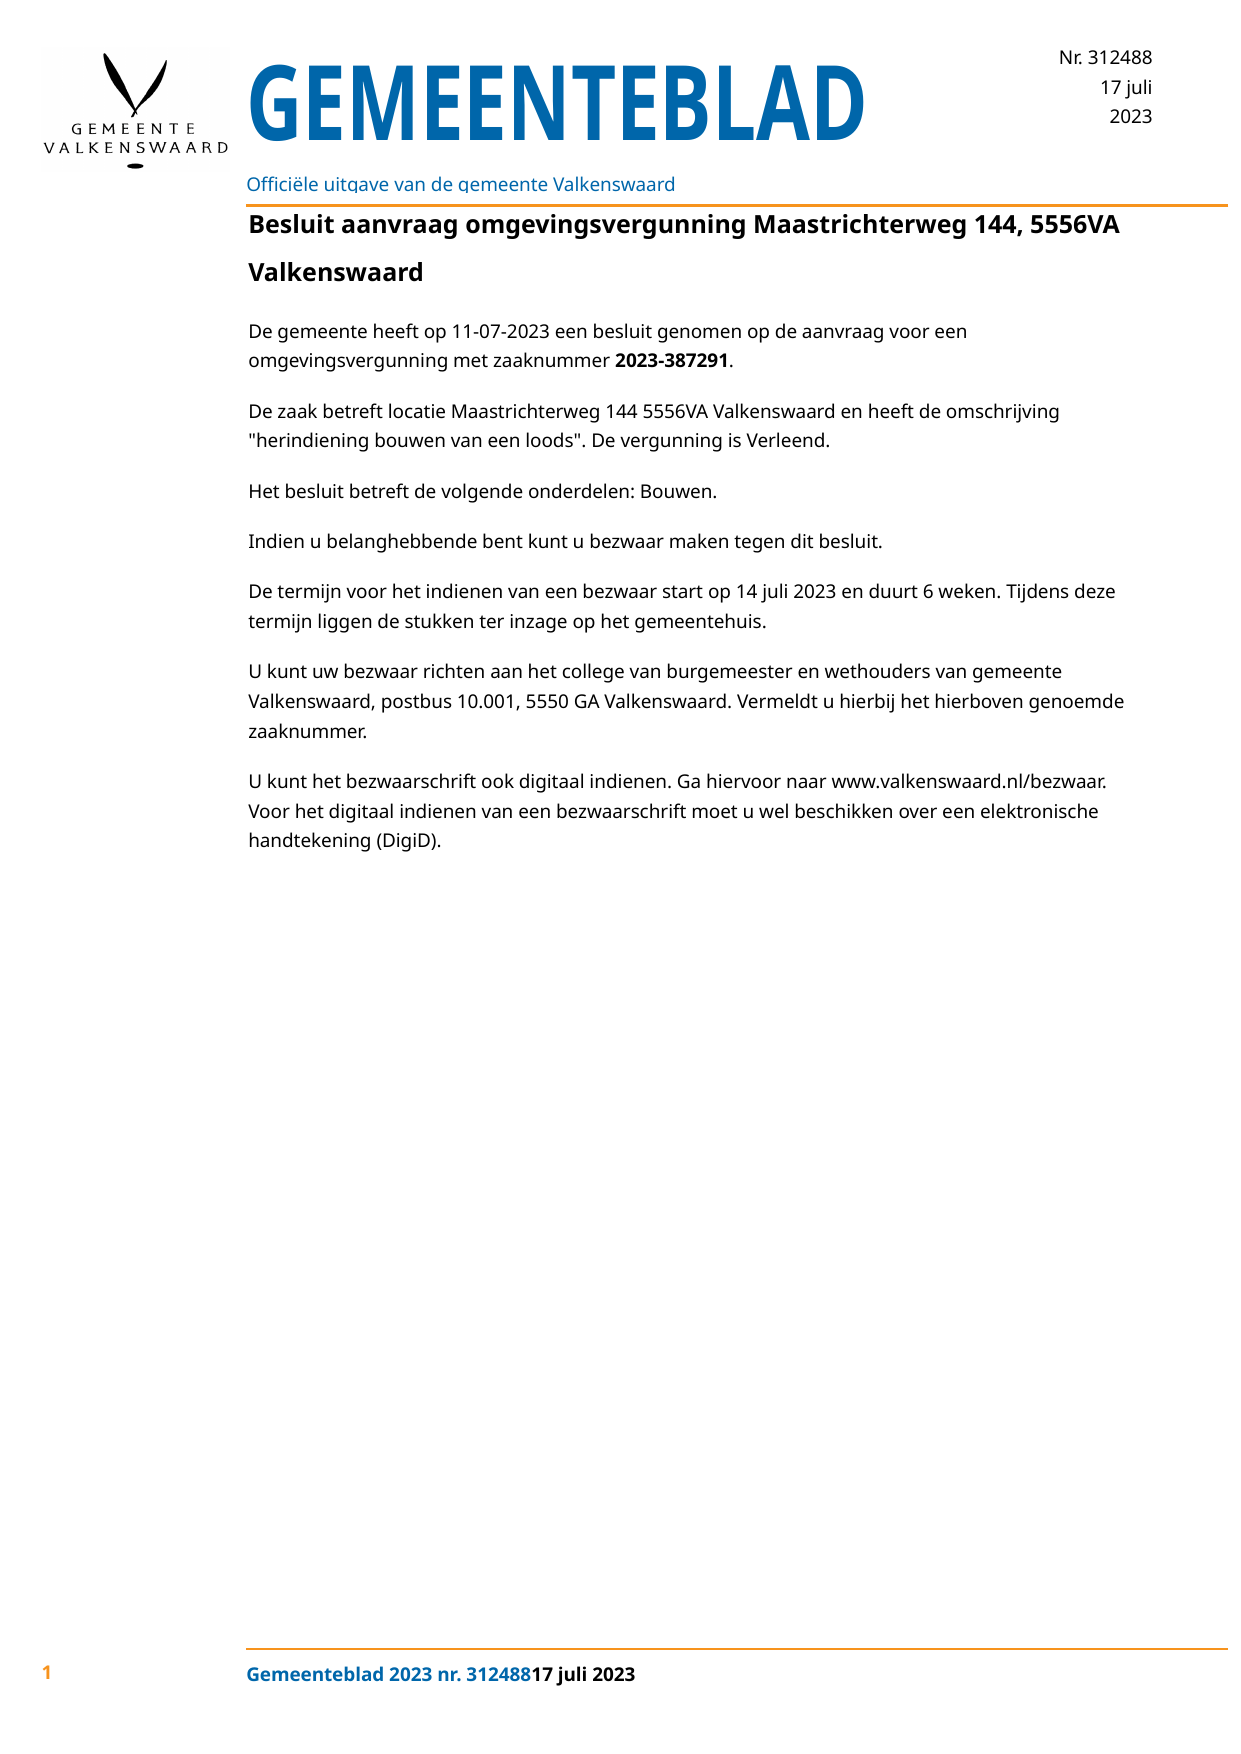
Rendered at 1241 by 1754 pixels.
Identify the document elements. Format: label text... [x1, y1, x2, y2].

text U kunt uw bezwaar richten aan het college van burgemeester en wethouders van gemeente Valkenswaard, postbus 10.001, 5550 GA Valkenswaard. Vermeldt u hierbij het hierboven genoemde zaaknummer. [248, 659, 1152, 744]
text De gemeente heeft op 11-07-2023 een besluit genomen op de aanvraag voor een omgevingsvergunning met zaaknummer 2023-387291. [248, 318, 1152, 373]
picture [41, 47, 231, 172]
text Besluit aanvraag omgevingsvergunning Maastrichterweg 144, 5556VA Valkenswaard [248, 207, 1152, 288]
text Het besluit betreft de volgende onderdelen: Bouwen. [248, 478, 1152, 504]
text De zaak betreft locatie Maastrichterweg 144 5556VA Valkenswaard en heeft de omschrijving "herindiening bouwen van een loods". De vergunning is Verleend. [248, 398, 1152, 453]
text Indien u belanghebbende bent kunt u bezwaar maken tegen dit besluit. [248, 528, 1152, 554]
text U kunt het bezwaarschrift ook digitaal indienen. Ga hiervoor naar www.valkenswaard.nl/bezwaar. Voor het digitaal indienen van een bezwaarschrift moet u wel beschikken over een elektronische handtekening (DigiD). [248, 768, 1152, 853]
text De termijn voor het indienen van een bezwaar start op 14 juli 2023 en duurt 6 weken. Tijdens deze termijn liggen de stukken ter inzage op het gemeentehuis. [248, 579, 1152, 634]
